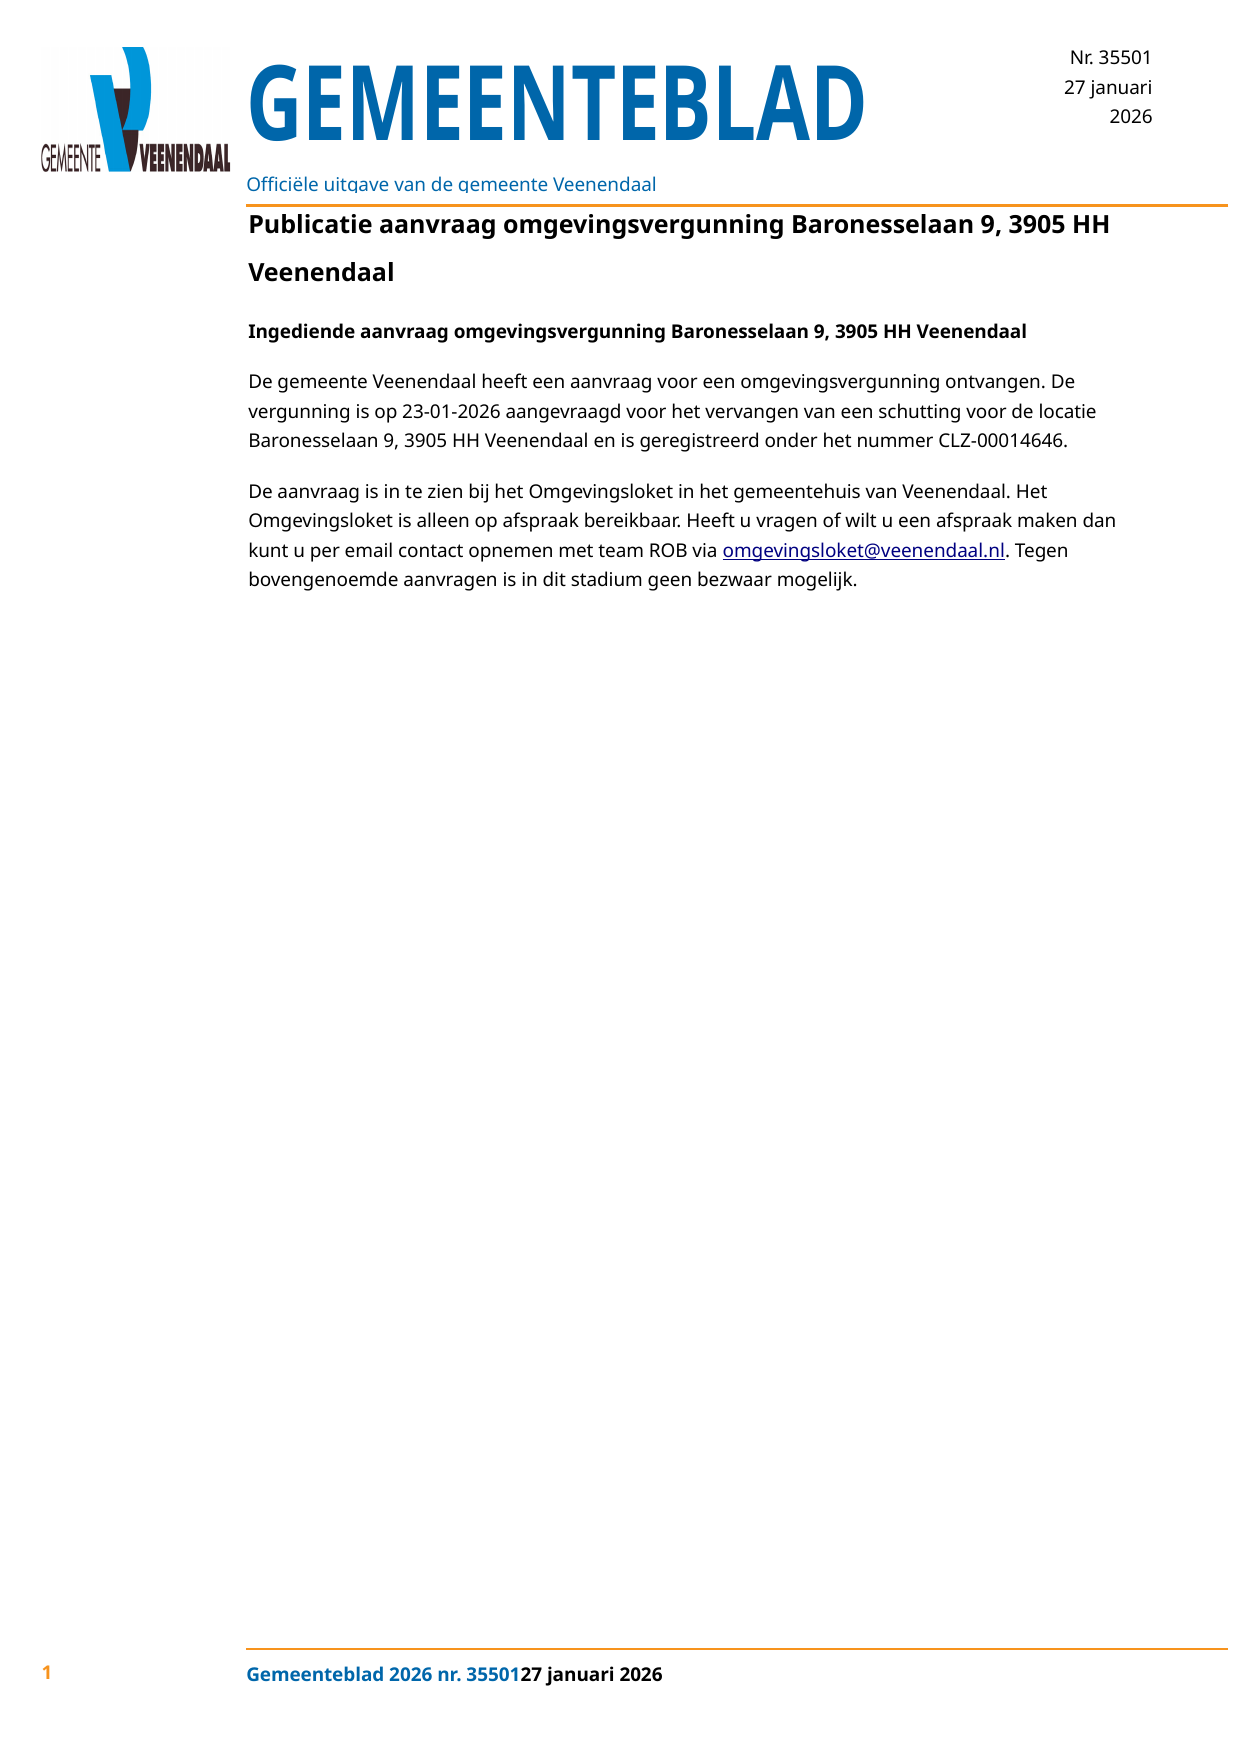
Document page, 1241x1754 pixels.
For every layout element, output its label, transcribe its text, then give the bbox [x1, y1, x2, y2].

text Publicatie aanvraag omgevingsvergunning Baronesselaan 9, 3905 HH Veenendaal [248, 207, 1152, 288]
picture [123, 47, 231, 172]
text De aanvraag is in te zien bij het Omgevingsloket in het gemeentehuis van Veenendaal. Het Omgevingsloket is alleen op afspraak bereikbaar. Heeft u vragen of wilt u een afspraak maken dan kunt u per email contact opnemen met team ROB via omgevingsloket@veenendaal.nl. Tegen bovengenoemde aanvragen is in dit stadium geen bezwaar mogelijk. [248, 478, 1152, 592]
text Ingediende aanvraag omgevingsvergunning Baronesselaan 9, 3905 HH Veenendaal [248, 318, 1152, 344]
text De gemeente Veenendaal heeft een aanvraag voor een omgevingsvergunning ontvangen. De vergunning is op 23-01-2026 aangevraagd voor het vervangen van een schutting voor de locatie Baronesselaan 9, 3905 HH Veenendaal en is geregistreerd onder het nummer CLZ-00014646. [248, 368, 1152, 453]
picture [41, 47, 130, 172]
